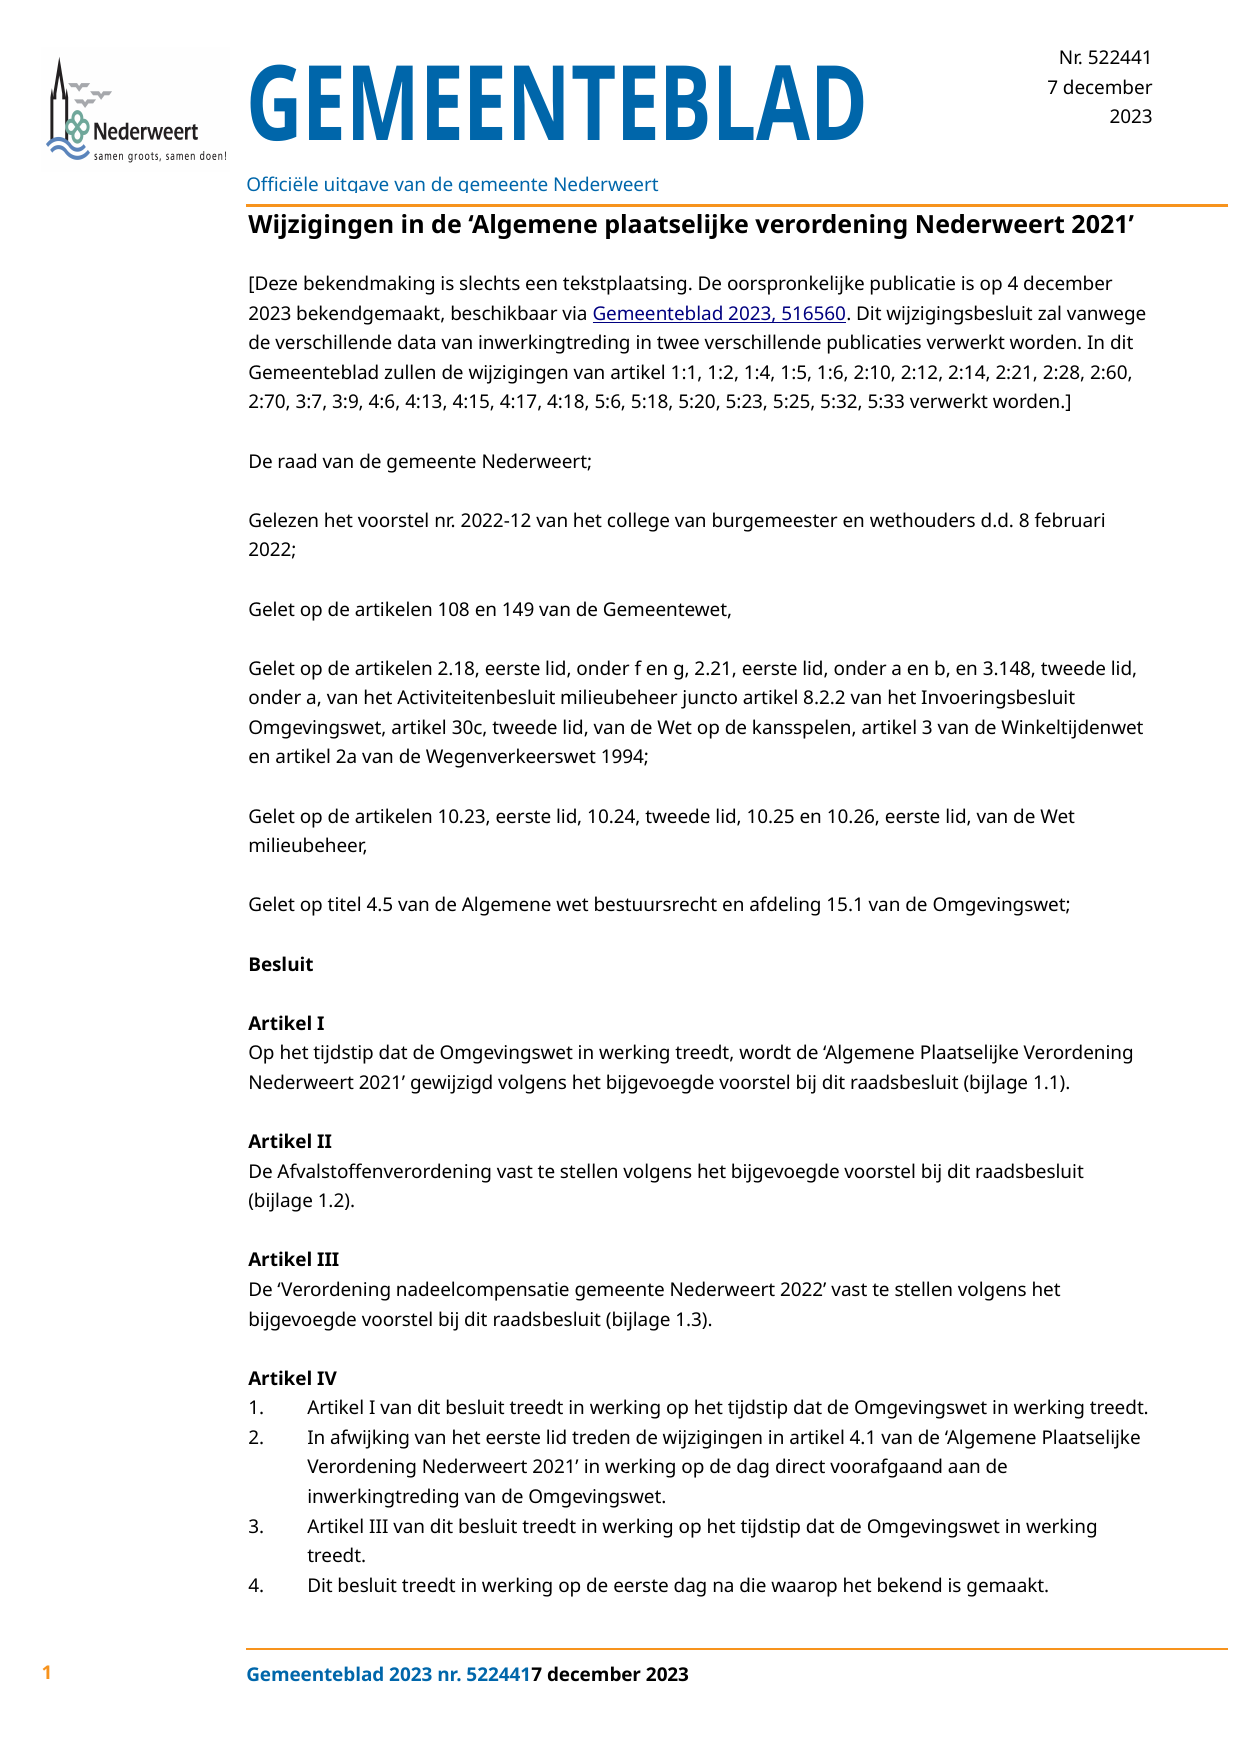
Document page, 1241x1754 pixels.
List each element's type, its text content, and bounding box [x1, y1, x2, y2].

text Artikel IV [248, 1365, 1152, 1391]
text Besluit [248, 951, 1152, 976]
text Wijzigingen in de ‘Algemene plaatselijke verordening Nederweert 2021’ [248, 207, 1152, 241]
text Gelet op de artikelen 2.18, eerste lid, onder f en g, 2.21, eerste lid, onder a en b, en 3.148, tweede lid, onder a, van het Activiteitenbesluit milieubeheer juncto artikel 8.2.2 van het Invoeringsbesluit Omgevingswet, artikel 30c, tweede lid, van de Wet op de kansspelen, artikel 3 van de Winkeltijdenwet en artikel 2a van de Wegenverkeerswet 1994; [248, 655, 1152, 769]
text Gelet op de artikelen 108 en 149 van de Gemeentewet, [248, 596, 1152, 621]
text Gelet op de artikelen 10.23, eerste lid, 10.24, tweede lid, 10.25 en 10.26, eerste lid, van de Wet milieubeheer, [248, 803, 1152, 858]
list Artikel III van dit besluit treedt in werking op het tijdstip dat de Omgevingswet in werking treedt. [248, 1513, 1152, 1568]
text Artikel II [248, 1128, 1152, 1154]
text Op het tijdstip dat de Omgevingswet in werking treedt, wordt de ‘Algemene Plaatselijke Verordening Nederweert 2021’ gewijzigd volgens het bijgevoegde voorstel bij dit raadsbesluit (bijlage 1.1). [248, 1039, 1152, 1095]
text Gelezen het voorstel nr. 2022-12 van het college van burgemeester en wethouders d.d. 8 februari 2022; [248, 507, 1152, 562]
text [Deze bekendmaking is slechts een tekstplaatsing. De oorspronkelijke publicatie is op 4 december 2023 bekendgemaakt, beschikbaar via Gemeenteblad 2023, 516560. Dit wijzigingsbesluit zal vanwege de verschillende data van inwerkingtreding in twee verschillende publicaties verwerkt worden. In dit Gemeenteblad zullen de wijzigingen van artikel 1:1, 1:2, 1:4, 1:5, 1:6, 2:10, 2:12, 2:14, 2:21, 2:28, 2:60, 2:70, 3:7, 3:9, 4:6, 4:13, 4:15, 4:17, 4:18, 5:6, 5:18, 5:20, 5:23, 5:25, 5:32, 5:33 verwerkt worden.] [248, 270, 1152, 414]
picture [41, 47, 231, 172]
text De ‘Verordening nadeelcompensatie gemeente Nederweert 2022’ vast te stellen volgens het bijgevoegde voorstel bij dit raadsbesluit (bijlage 1.3). [248, 1276, 1152, 1331]
text Artikel I [248, 1010, 1152, 1036]
text Artikel III [248, 1247, 1152, 1272]
list Artikel I van dit besluit treedt in werking op het tijdstip dat de Omgevingswet in werking treedt. [248, 1394, 1152, 1420]
text Gelet op titel 4.5 van de Algemene wet bestuursrecht en afdeling 15.1 van de Omgevingswet; [248, 892, 1152, 917]
list Dit besluit treedt in werking op de eerste dag na die waarop het bekend is gemaakt. [248, 1572, 1152, 1598]
text De raad van de gemeente Nederweert; [248, 448, 1152, 473]
list In afwijking van het eerste lid treden de wijzigingen in artikel 4.1 van de ‘Algemene Plaatselijke Verordening Nederweert 2021’ in werking op de dag direct voorafgaand aan de inwerkingtreding van de Omgevingswet. [248, 1424, 1152, 1509]
text De Afvalstoffenverordening vast te stellen volgens het bijgevoegde voorstel bij dit raadsbesluit (bijlage 1.2). [248, 1158, 1152, 1213]
